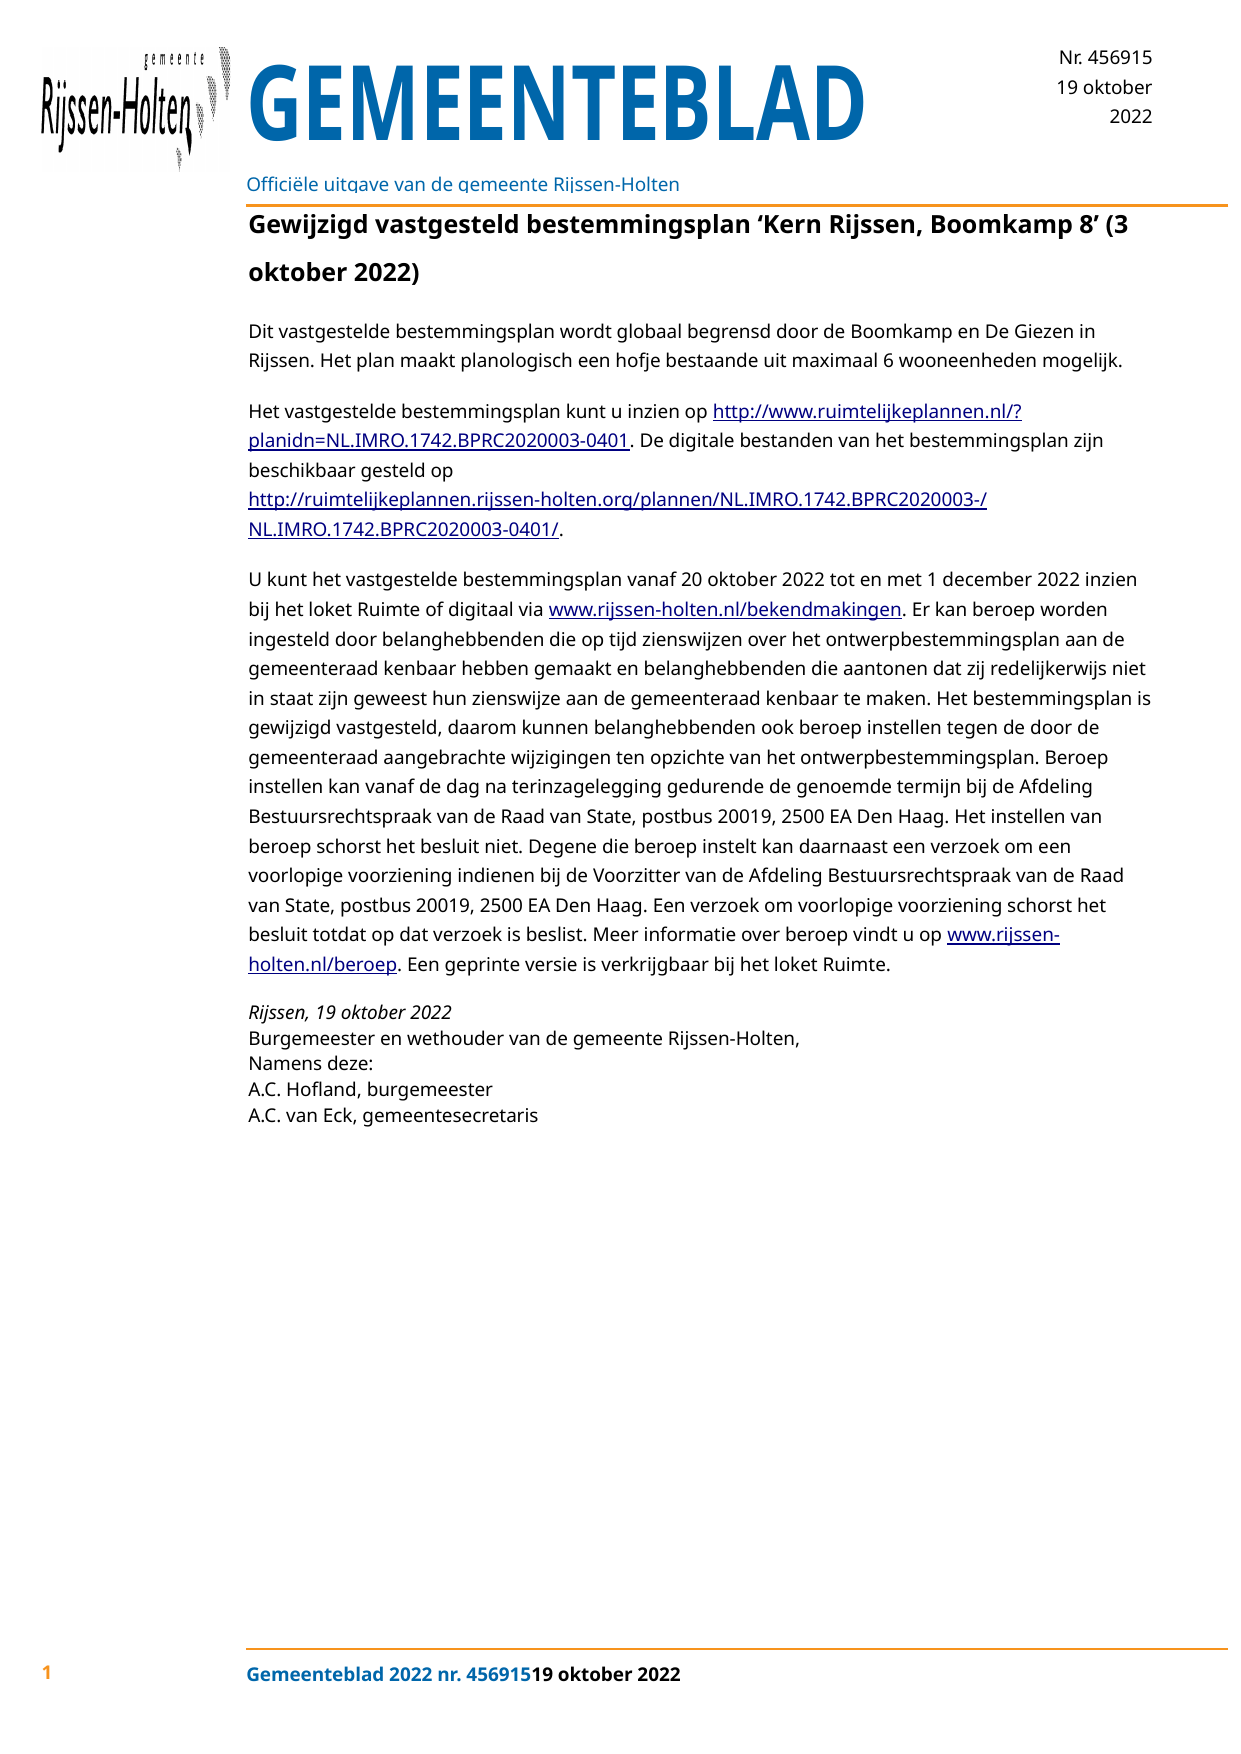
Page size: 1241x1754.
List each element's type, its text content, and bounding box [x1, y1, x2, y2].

text Burgemeester en wethouder van de gemeente Rijssen-Holten, [248, 1025, 1152, 1051]
text Het vastgestelde bestemmingsplan kunt u inzien op http://www.ruimtelijkeplannen.nl/?planidn=NL.IMRO.1742.BPRC2020003-0401. De digitale bestanden van het bestemmingsplan zijn beschikbaar gesteld op http://ruimtelijkeplannen.rijssen-holten.org/plannen/NL.IMRO.1742.BPRC2020003-/NL.IMRO.1742.BPRC2020003-0401/. [248, 398, 1152, 542]
text U kunt het vastgestelde bestemmingsplan vanaf 20 oktober 2022 tot en met 1 december 2022 inzien bij het loket Ruimte of digitaal via www.rijssen-holten.nl/bekendmakingen. Er kan beroep worden ingesteld door belanghebbenden die op tijd zienswijzen over het ontwerpbestemmingsplan aan de gemeenteraad kenbaar hebben gemaakt en belanghebbenden die aantonen dat zij redelijkerwijs niet in staat zijn geweest hun zienswijze aan de gemeenteraad kenbaar te maken. Het bestemmingsplan is gewijzigd vastgesteld, daarom kunnen belanghebbenden ook beroep instellen tegen de door de gemeenteraad aangebrachte wijzigingen ten opzichte van het ontwerpbestemmingsplan. Beroep instellen kan vanaf de dag na terinzagelegging gedurende de genoemde termijn bij de Afdeling Bestuursrechtspraak van de Raad van State, postbus 20019, 2500 EA Den Haag. Het instellen van beroep schorst het besluit niet. Degene die beroep instelt kan daarnaast een verzoek om een voorlopige voorziening indienen bij de Voorzitter van de Afdeling Bestuursrechtspraak van de Raad van State, postbus 20019, 2500 EA Den Haag. Een verzoek om voorlopige voorziening schorst het besluit totdat op dat verzoek is beslist. Meer informatie over beroep vindt u op www.rijssen-holten.nl/beroep. Een geprinte versie is verkrijgbaar bij het loket Ruimte. [248, 567, 1152, 977]
text Namens deze: [248, 1051, 1152, 1076]
text Dit vastgestelde bestemmingsplan wordt globaal begrensd door de Boomkamp en De Giezen in Rijssen. Het plan maakt planologisch een hofje bestaande uit maximaal 6 wooneenheden mogelijk. [248, 318, 1152, 373]
picture [41, 47, 231, 172]
text A.C. Hofland, burgemeester [248, 1076, 1152, 1102]
text Gewijzigd vastgesteld bestemmingsplan ‘Kern Rijssen, Boomkamp 8’ (3 oktober 2022) [248, 207, 1152, 288]
text A.C. van Eck, gemeentesecretaris [248, 1102, 1152, 1128]
text Rijssen, 19 oktober 2022 [248, 999, 1152, 1025]
